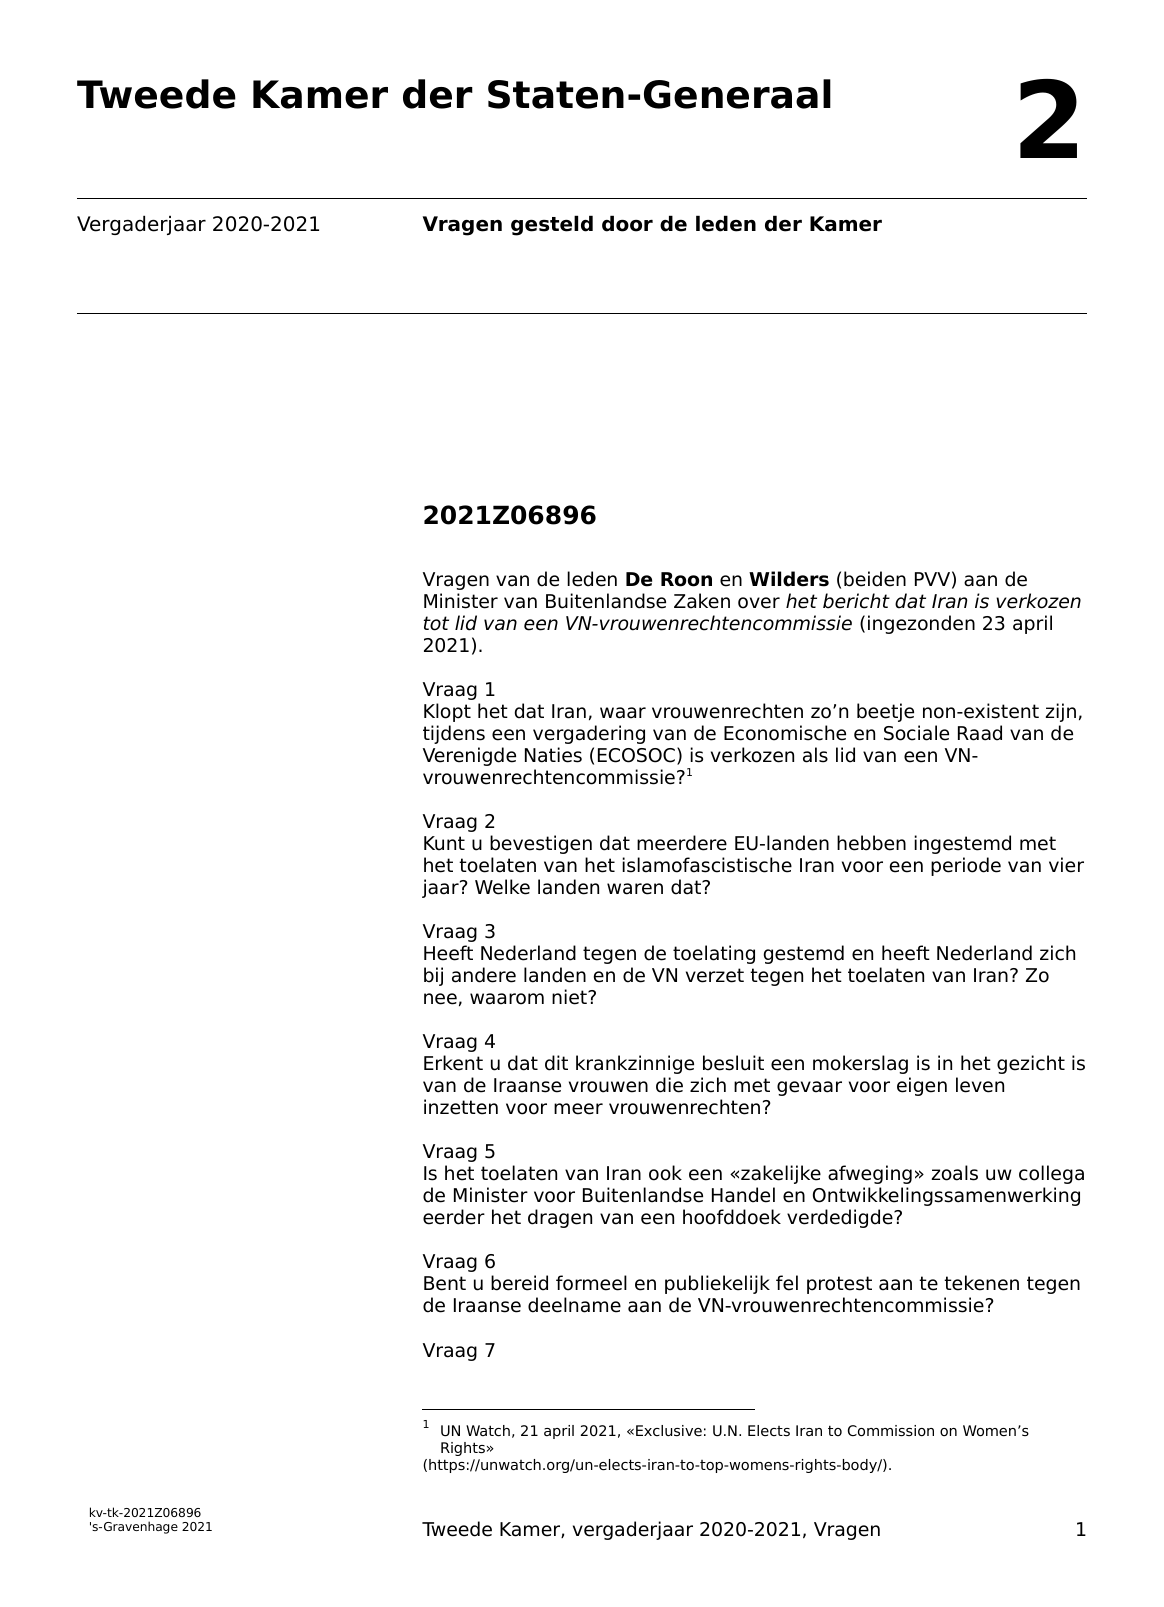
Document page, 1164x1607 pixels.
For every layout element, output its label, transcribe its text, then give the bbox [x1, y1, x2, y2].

text kv-tk-2021Z06896 [88, 1506, 323, 1520]
text Vragen van de leden De Roon en Wilders (beiden PVV) aan de Minister van Buitenlandse Zaken over het bericht dat Iran is verkozen tot lid van een VN-vrouwenrechtencommissie (ingezonden 23 april 2021). [422, 569, 1087, 657]
text Vraag 7 [422, 1339, 1087, 1361]
text Heeft Nederland tegen de toelating gestemd en heeft Nederland zich bij andere landen en de VN verzet tegen het toelaten van Iran? Zo nee, waarom niet? [422, 943, 1087, 1009]
text UN Watch, 21 april 2021, «Exclusive: U.N. Elects Iran to Commission on Women’s Rights» [422, 1418, 1087, 1457]
text Vraag 4 [422, 1031, 1087, 1053]
table_cell Vergaderjaar 2020-2021 [77, 199, 422, 313]
text Vraag 6 [422, 1251, 1087, 1273]
text Vraag 1 [422, 679, 1087, 701]
text Kunt u bevestigen dat meerdere EU-landen hebben ingestemd met het toelaten van het islamofascistische Iran voor een periode van vier jaar? Welke landen waren dat? [422, 833, 1087, 899]
text 2021Z06896 [422, 501, 1087, 531]
text (https://unwatch.org/un-elects-iran-to-top-womens-rights-body/). [422, 1457, 1087, 1474]
text Klopt het dat Iran, waar vrouwenrechten zo’n beetje non-existent zijn, tijdens een vergadering van de Economische en Sociale Raad van de Verenigde Naties (ECOSOC) is verkozen als lid van een VN-vrouwenrechtencommissie? [422, 701, 1087, 789]
text Erkent u dat dit krankzinnige besluit een mokerslag is in het gezicht is van de Iraanse vrouwen die zich met gevaar voor eigen leven inzetten voor meer vrouwenrechten? [422, 1053, 1087, 1119]
text Vraag 5 [422, 1141, 1087, 1163]
text Vraag 2 [422, 811, 1087, 833]
table_header 2 [886, 59, 1087, 198]
text Bent u bereid formeel en publiekelijk fel protest aan te tekenen tegen de Iraanse deelname aan de VN-vrouwenrechtencommissie? [422, 1273, 1087, 1317]
table_header Tweede Kamer der Staten-Generaal [77, 59, 886, 198]
text Is het toelaten van Iran ook een «zakelijke afweging» zoals uw collega de Minister voor Buitenlandse Handel en Ontwikkelingssamenwerking eerder het dragen van een hoofddoek verdedigde? [422, 1163, 1087, 1229]
text 's-Gravenhage 2021 [88, 1520, 323, 1534]
table_cell Vragen gesteld door de leden der Kamer [422, 199, 1087, 313]
text Vraag 3 [422, 921, 1087, 943]
